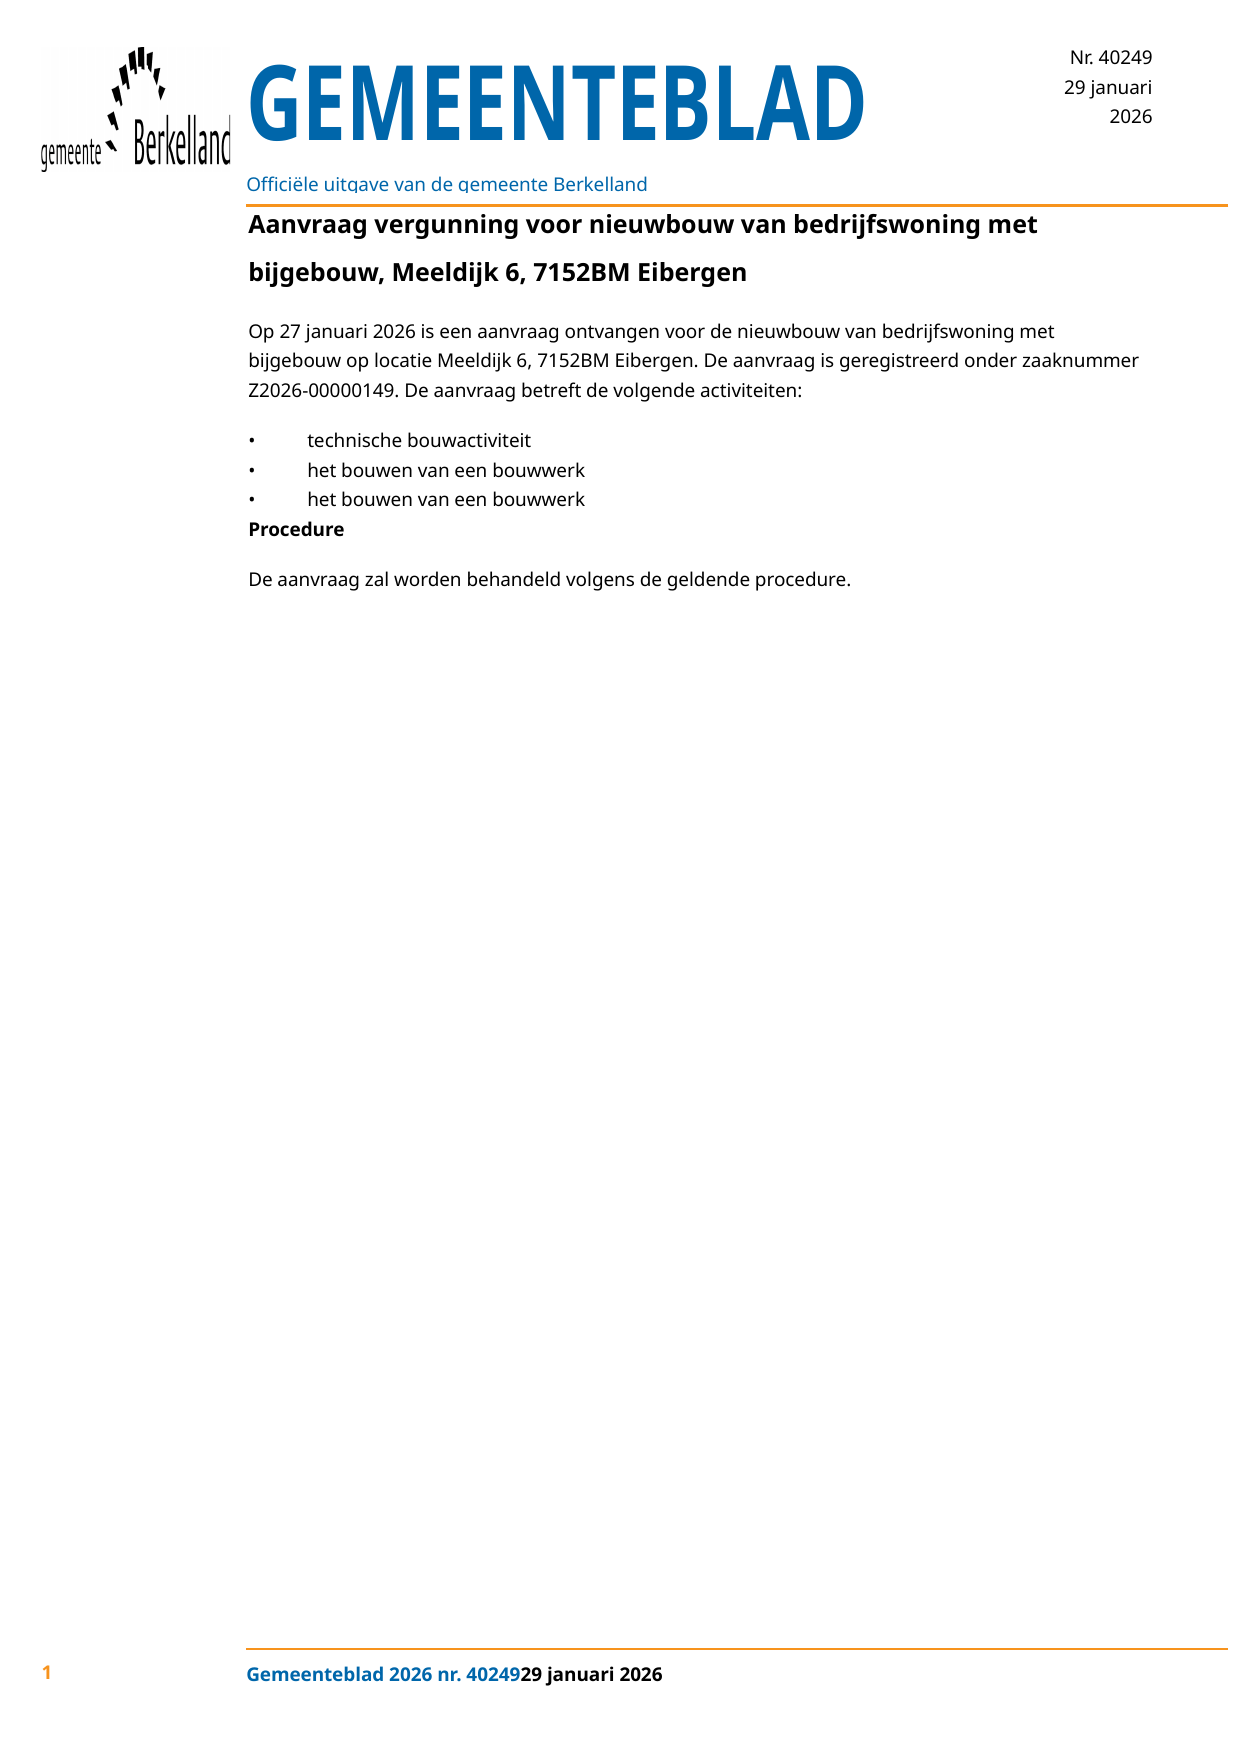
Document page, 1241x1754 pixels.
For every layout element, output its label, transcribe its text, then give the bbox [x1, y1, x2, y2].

list het bouwen van een bouwwerk [248, 457, 1152, 483]
text Aanvraag vergunning voor nieuwbouw van bedrijfswoning met bijgebouw, Meeldijk 6, 7152BM Eibergen [248, 207, 1152, 288]
text Procedure [248, 516, 1152, 542]
text De aanvraag zal worden behandeld volgens de geldende procedure. [248, 567, 1152, 592]
list het bouwen van een bouwwerk [248, 487, 1152, 512]
picture [41, 47, 231, 172]
list technische bouwactiviteit [248, 427, 1152, 453]
text Op 27 januari 2026 is een aanvraag ontvangen voor de nieuwbouw van bedrijfswoning met bijgebouw op locatie Meeldijk 6, 7152BM Eibergen. De aanvraag is geregistreerd onder zaaknummer Z2026-00000149. De aanvraag betreft de volgende activiteiten: [248, 318, 1152, 403]
